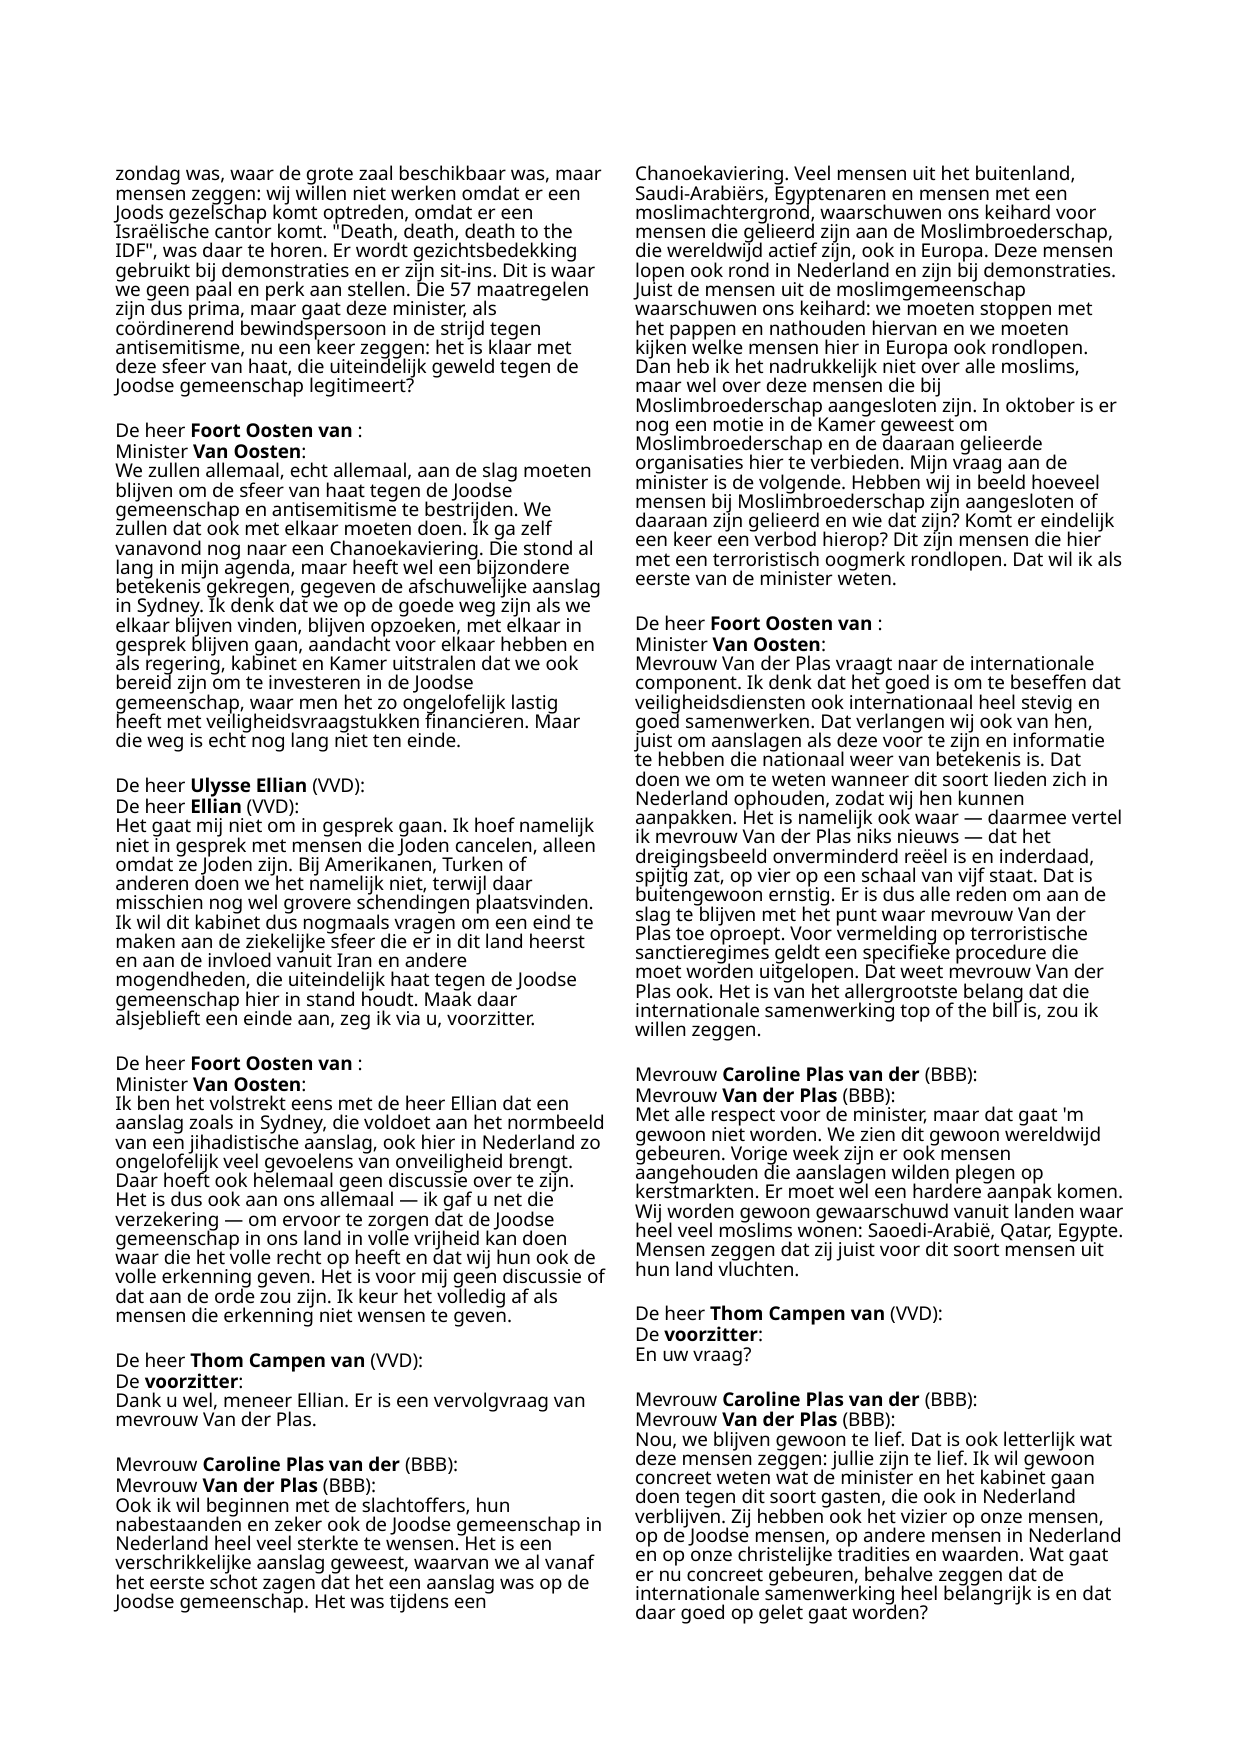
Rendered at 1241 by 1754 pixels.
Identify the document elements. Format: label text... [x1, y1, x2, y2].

text Het gaat mij niet om in gesprek gaan. Ik hoef namelijk niet in gesprek met mensen die Joden cancelen, alleen omdat ze Joden zijn. Bij Amerikanen, Turken of anderen doen we het namelijk niet, terwijl daar misschien nog wel grovere schendingen plaatsvinden. Ik wil dit kabinet dus nogmaals vragen om een eind te maken aan de ziekelijke sfeer die er in dit land heerst en aan de invloed vanuit Iran en andere mogendheden, die uiteindelijk haat tegen de Joodse gemeenschap hier in stand houdt. Maak daar alsjeblieft een einde aan, zeg ik via u, voorzitter. [115, 817, 605, 1029]
text Minister Van Oosten: [115, 443, 605, 462]
text En uw vraag? [635, 1346, 1125, 1365]
text Minister Van Oosten: [115, 1076, 605, 1095]
text De heer Foort Oosten van : [115, 1050, 605, 1076]
text Mevrouw Van der Plas vraagt naar de internationale component. Ik denk dat het goed is om te beseffen dat veiligheidsdiensten ook internationaal heel stevig en goed samenwerken. Dat verlangen wij ook van hen, juist om aanslagen als deze voor te zijn en informatie te hebben die nationaal weer van betekenis is. Dat doen we om te weten wanneer dit soort lieden zich in Nederland ophouden, zodat wij hen kunnen aanpakken. Het is namelijk ook waar — daarmee vertel ik mevrouw Van der Plas niks nieuws — dat het dreigingsbeeld onverminderd reëel is en inderdaad, spijtig zat, op vier op een schaal van vijf staat. Dat is buitengewoon ernstig. Er is dus alle reden om aan de slag te blijven met het punt waar mevrouw Van der Plas toe oproept. Voor vermelding op terroristische sanctieregimes geldt een specifieke procedure die moet worden uitgelopen. Dat weet mevrouw Van der Plas ook. Het is van het allergrootste belang dat die internationale samenwerking top of the bill is, zou ik willen zeggen. [635, 655, 1125, 1041]
text Ik ben het volstrekt eens met de heer Ellian dat een aanslag zoals in Sydney, die voldoet aan het normbeeld van een jihadistische aanslag, ook hier in Nederland zo ongelofelijk veel gevoelens van onveiligheid brengt. Daar hoeft ook helemaal geen discussie over te zijn. Het is dus ook aan ons allemaal — ik gaf u net die verzekering — om ervoor te zorgen dat de Joodse gemeenschap in ons land in volle vrijheid kan doen waar die het volle recht op heeft en dat wij hun ook de volle erkenning geven. Het is voor mij geen discussie of dat aan de orde zou zijn. Ik keur het volledig af als mensen die erkenning niet wensen te geven. [115, 1095, 605, 1326]
text Minister Van Oosten: [635, 636, 1125, 655]
text Nou, we blijven gewoon te lief. Dat is ook letterlijk wat deze mensen zeggen: jullie zijn te lief. Ik wil gewoon concreet weten wat de minister en het kabinet gaan doen tegen dit soort gasten, die ook in Nederland verblijven. Zij hebben ook het vizier op onze mensen, op de Joodse mensen, op andere mensen in Nederland en op onze christelijke tradities en waarden. Wat gaat er nu concreet gebeuren, behalve zeggen dat de internationale samenwerking heel belangrijk is en dat daar goed op gelet gaat worden? [635, 1431, 1125, 1623]
text De heer Foort Oosten van : [635, 610, 1125, 636]
text Mevrouw Van der Plas (BBB): [635, 1087, 1125, 1106]
text Mevrouw Caroline Plas van der (BBB): [115, 1452, 605, 1477]
text De heer Foort Oosten van : [115, 417, 605, 443]
text De heer Thom Campen van (VVD): [115, 1347, 605, 1373]
text Dank u wel, meneer Ellian. Er is een vervolgvraag van mevrouw Van der Plas. [115, 1392, 605, 1431]
text De heer Ulysse Ellian (VVD): [115, 772, 605, 798]
text De voorzitter: [115, 1373, 605, 1392]
text De heer Thom Campen van (VVD): [635, 1301, 1125, 1326]
text De heer Ellian (VVD): [115, 798, 605, 817]
text Mevrouw Van der Plas (BBB): [635, 1411, 1125, 1431]
text Met alle respect voor de minister, maar dat gaat 'm gewoon niet worden. We zien dit gewoon wereldwijd gebeuren. Vorige week zijn er ook mensen aangehouden die aanslagen wilden plegen op kerstmarkten. Er moet wel een hardere aanpak komen. Wij worden gewoon gewaarschuwd vanuit landen waar heel veel moslims wonen: Saoedi-Arabië, Qatar, Egypte. Mensen zeggen dat zij juist voor dit soort mensen uit hun land vluchten. [635, 1106, 1125, 1280]
text Chanoekaviering. Veel mensen uit het buitenland, Saudi-Arabiërs, Egyptenaren en mensen met een moslimachtergrond, waarschuwen ons keihard voor mensen die gelieerd zijn aan de Moslimbroederschap, die wereldwijd actief zijn, ook in Europa. Deze mensen lopen ook rond in Nederland en zijn bij demonstraties. Juist de mensen uit de moslimgemeenschap waarschuwen ons keihard: we moeten stoppen met het pappen en nathouden hiervan en we moeten kijken welke mensen hier in Europa ook rondlopen. Dan heb ik het nadrukkelijk niet over alle moslims, maar wel over deze mensen die bij Moslimbroederschap aangesloten zijn. In oktober is er nog een motie in de Kamer geweest om Moslimbroederschap en de daaraan gelieerde organisaties hier te verbieden. Mijn vraag aan de minister is de volgende. Hebben wij in beeld hoeveel mensen bij Moslimbroederschap zijn aangesloten of daaraan zijn gelieerd en wie dat zijn? Komt er eindelijk een keer een verbod hierop? Dit zijn mensen die hier met een terroristisch oogmerk rondlopen. Dat wil ik als eerste van de minister weten. [635, 165, 1125, 589]
text Mevrouw Caroline Plas van der (BBB): [635, 1061, 1125, 1087]
text Mevrouw Caroline Plas van der (BBB): [635, 1386, 1125, 1411]
text De voorzitter: [635, 1326, 1125, 1346]
text zondag was, waar de grote zaal beschikbaar was, maar mensen zeggen: wij willen niet werken omdat er een Joods gezelschap komt optreden, omdat er een Israëlische cantor komt. "Death, death, death to the IDF", was daar te horen. Er wordt gezichtsbedekking gebruikt bij demonstraties en er zijn sit-ins. Dit is waar we geen paal en perk aan stellen. Die 57 maatregelen zijn dus prima, maar gaat deze minister, als coördinerend bewindspersoon in de strijd tegen antisemitisme, nu een keer zeggen: het is klaar met deze sfeer van haat, die uiteindelijk geweld tegen de Joodse gemeenschap legitimeert? [115, 165, 605, 397]
text Mevrouw Van der Plas (BBB): [115, 1477, 605, 1497]
text Ook ik wil beginnen met de slachtoffers, hun nabestaanden en zeker ook de Joodse gemeenschap in Nederland heel veel sterkte te wensen. Het is een verschrikkelijke aanslag geweest, waarvan we al vanaf het eerste schot zagen dat het een aanslag was op de Joodse gemeenschap. Het was tijdens een [115, 1497, 605, 1612]
text We zullen allemaal, echt allemaal, aan de slag moeten blijven om de sfeer van haat tegen de Joodse gemeenschap en antisemitisme te bestrijden. We zullen dat ook met elkaar moeten doen. Ik ga zelf vanavond nog naar een Chanoekaviering. Die stond al lang in mijn agenda, maar heeft wel een bijzondere betekenis gekregen, gegeven de afschuwelijke aanslag in Sydney. Ik denk dat we op de goede weg zijn als we elkaar blijven vinden, blijven opzoeken, met elkaar in gesprek blijven gaan, aandacht voor elkaar hebben en als regering, kabinet en Kamer uitstralen dat we ook bereid zijn om te investeren in de Joodse gemeenschap, waar men het zo ongelofelijk lastig heeft met veiligheidsvraagstukken financieren. Maar die weg is echt nog lang niet ten einde. [115, 462, 605, 751]
